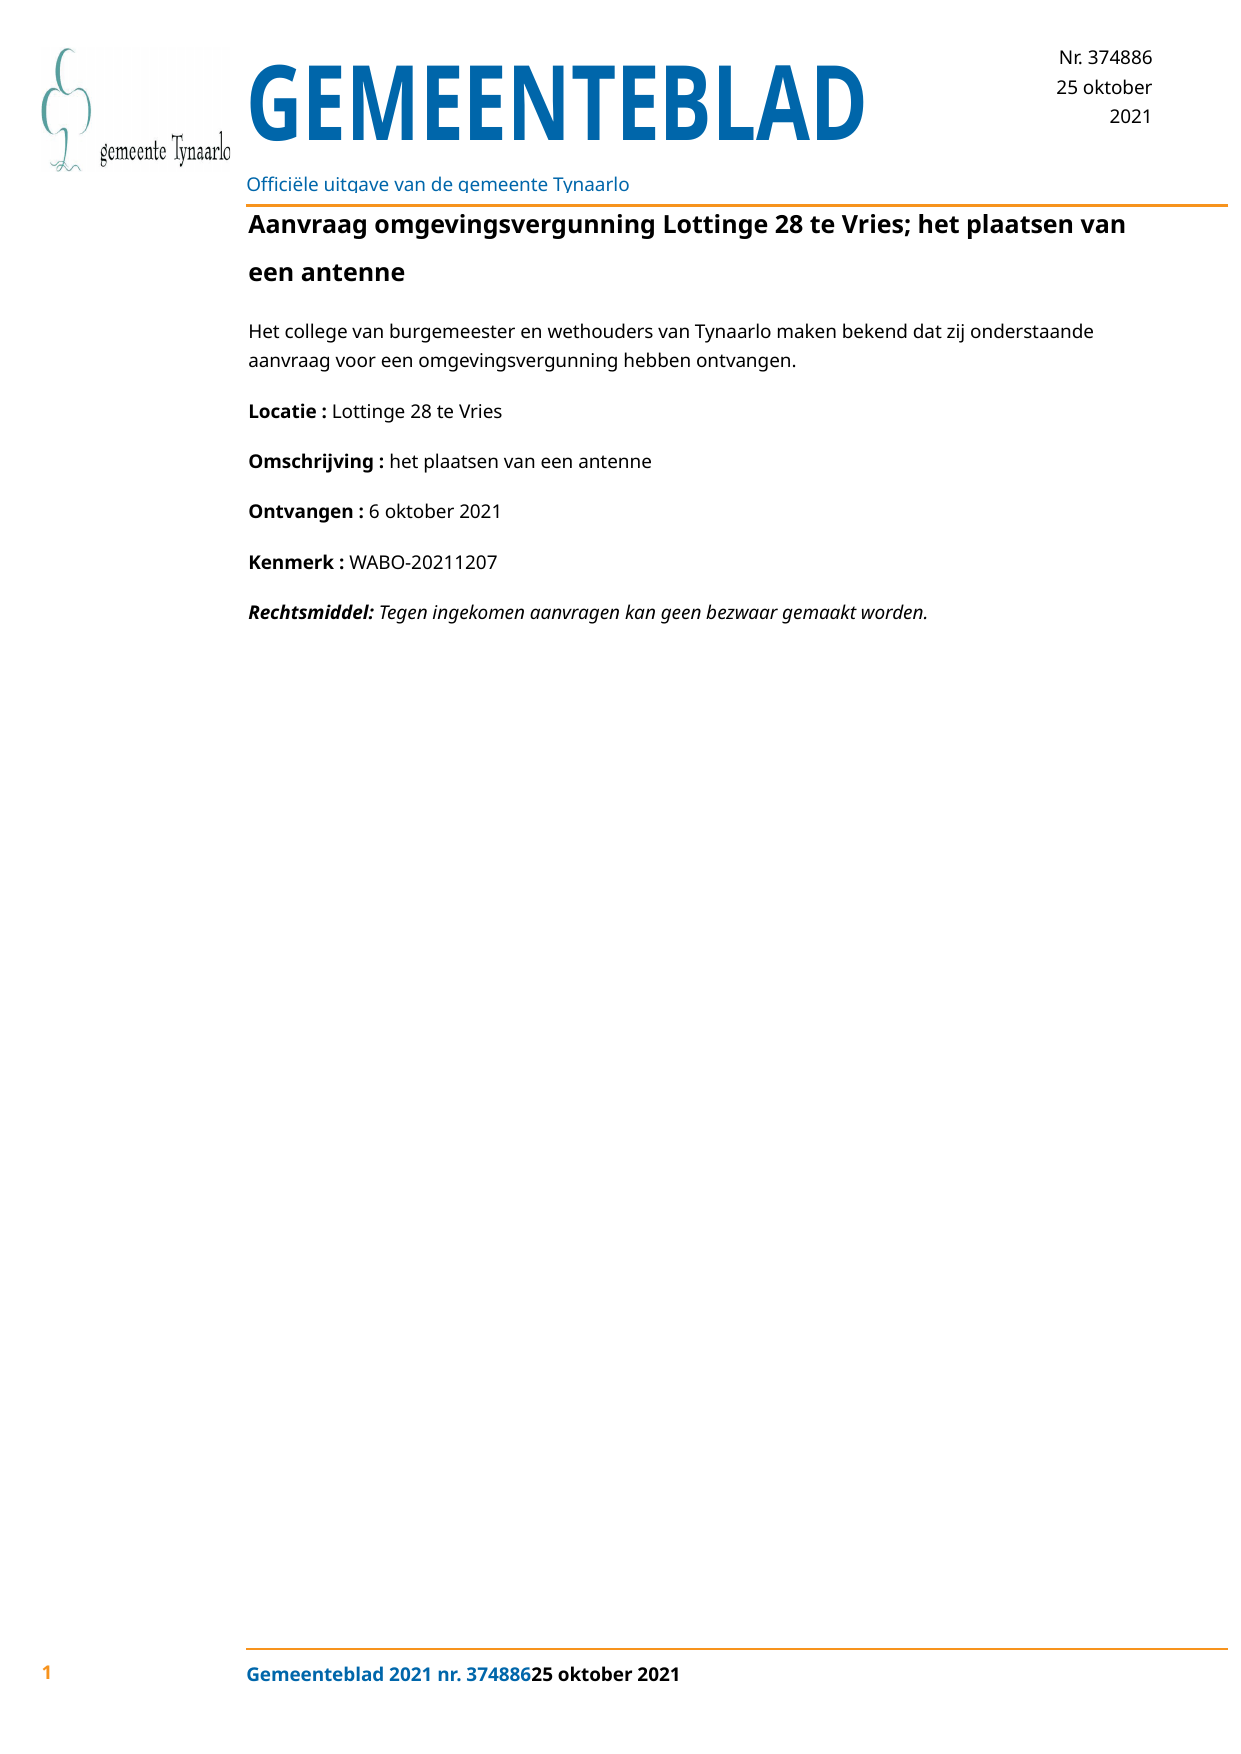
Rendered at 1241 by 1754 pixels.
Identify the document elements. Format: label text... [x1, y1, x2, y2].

text Kenmerk : WABO-20211207 [248, 549, 1152, 575]
text Het college van burgemeester en wethouders van Tynaarlo maken bekend dat zij onderstaande aanvraag voor een omgevingsvergunning hebben ontvangen. [248, 318, 1152, 373]
text Rechtsmiddel: Tegen ingekomen aanvragen kan geen bezwaar gemaakt worden. [248, 599, 1152, 625]
text Aanvraag omgevingsvergunning Lottinge 28 te Vries; het plaatsen van een antenne [248, 207, 1152, 288]
picture [41, 47, 231, 172]
text Omschrijving : het plaatsen van een antenne [248, 448, 1152, 474]
text Locatie : Lottinge 28 te Vries [248, 398, 1152, 424]
text Ontvangen : 6 oktober 2021 [248, 499, 1152, 524]
